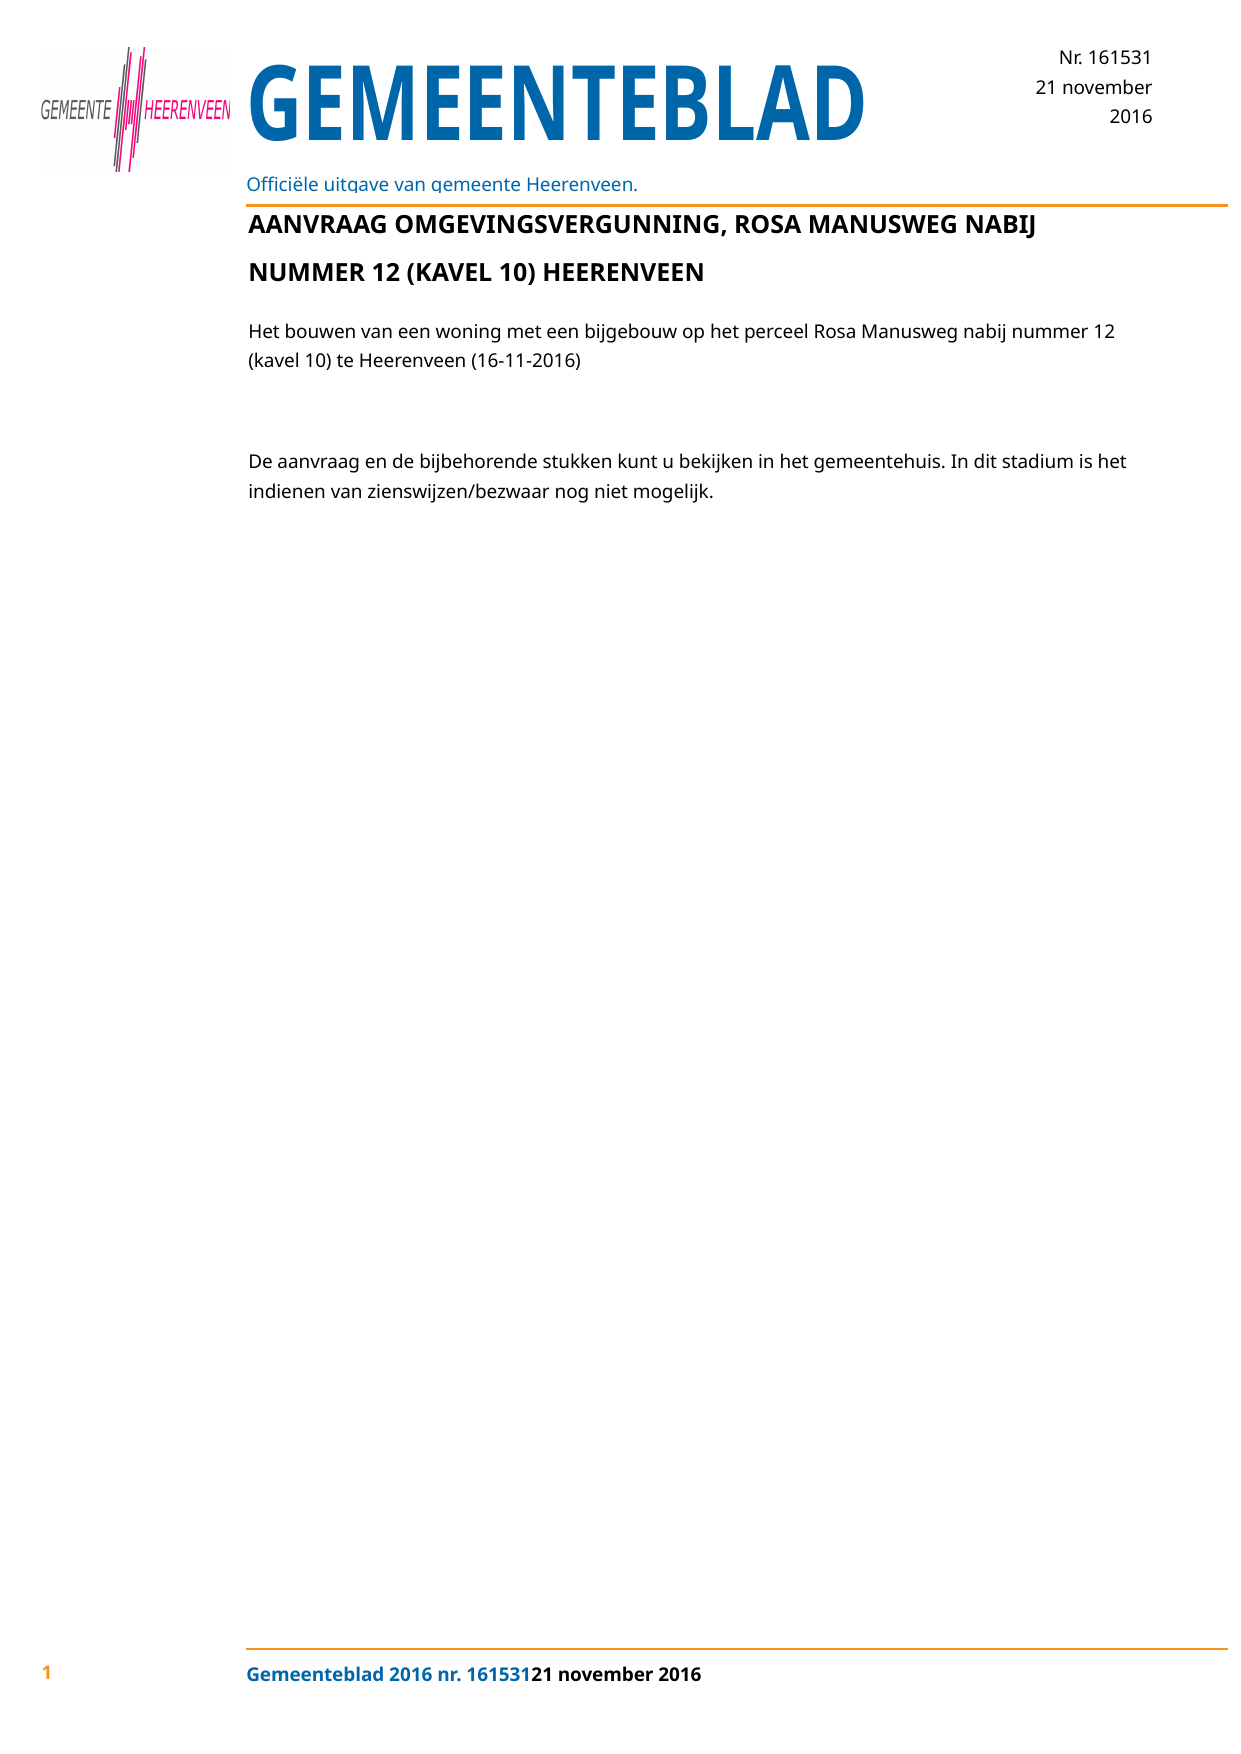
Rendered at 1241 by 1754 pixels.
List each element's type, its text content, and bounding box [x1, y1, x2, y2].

picture [41, 47, 231, 172]
text Het bouwen van een woning met een bijgebouw op het perceel Rosa Manusweg nabij nummer 12 (kavel 10) te Heerenveen (16-11-2016) [248, 318, 1152, 373]
text AANVRAAG OMGEVINGSVERGUNNING, ROSA MANUSWEG NABIJ NUMMER 12 (KAVEL 10) HEERENVEEN [248, 207, 1152, 288]
text De aanvraag en de bijbehorende stukken kunt u bekijken in het gemeentehuis. In dit stadium is het indienen van zienswijzen/bezwaar nog niet mogelijk. [248, 448, 1152, 504]
